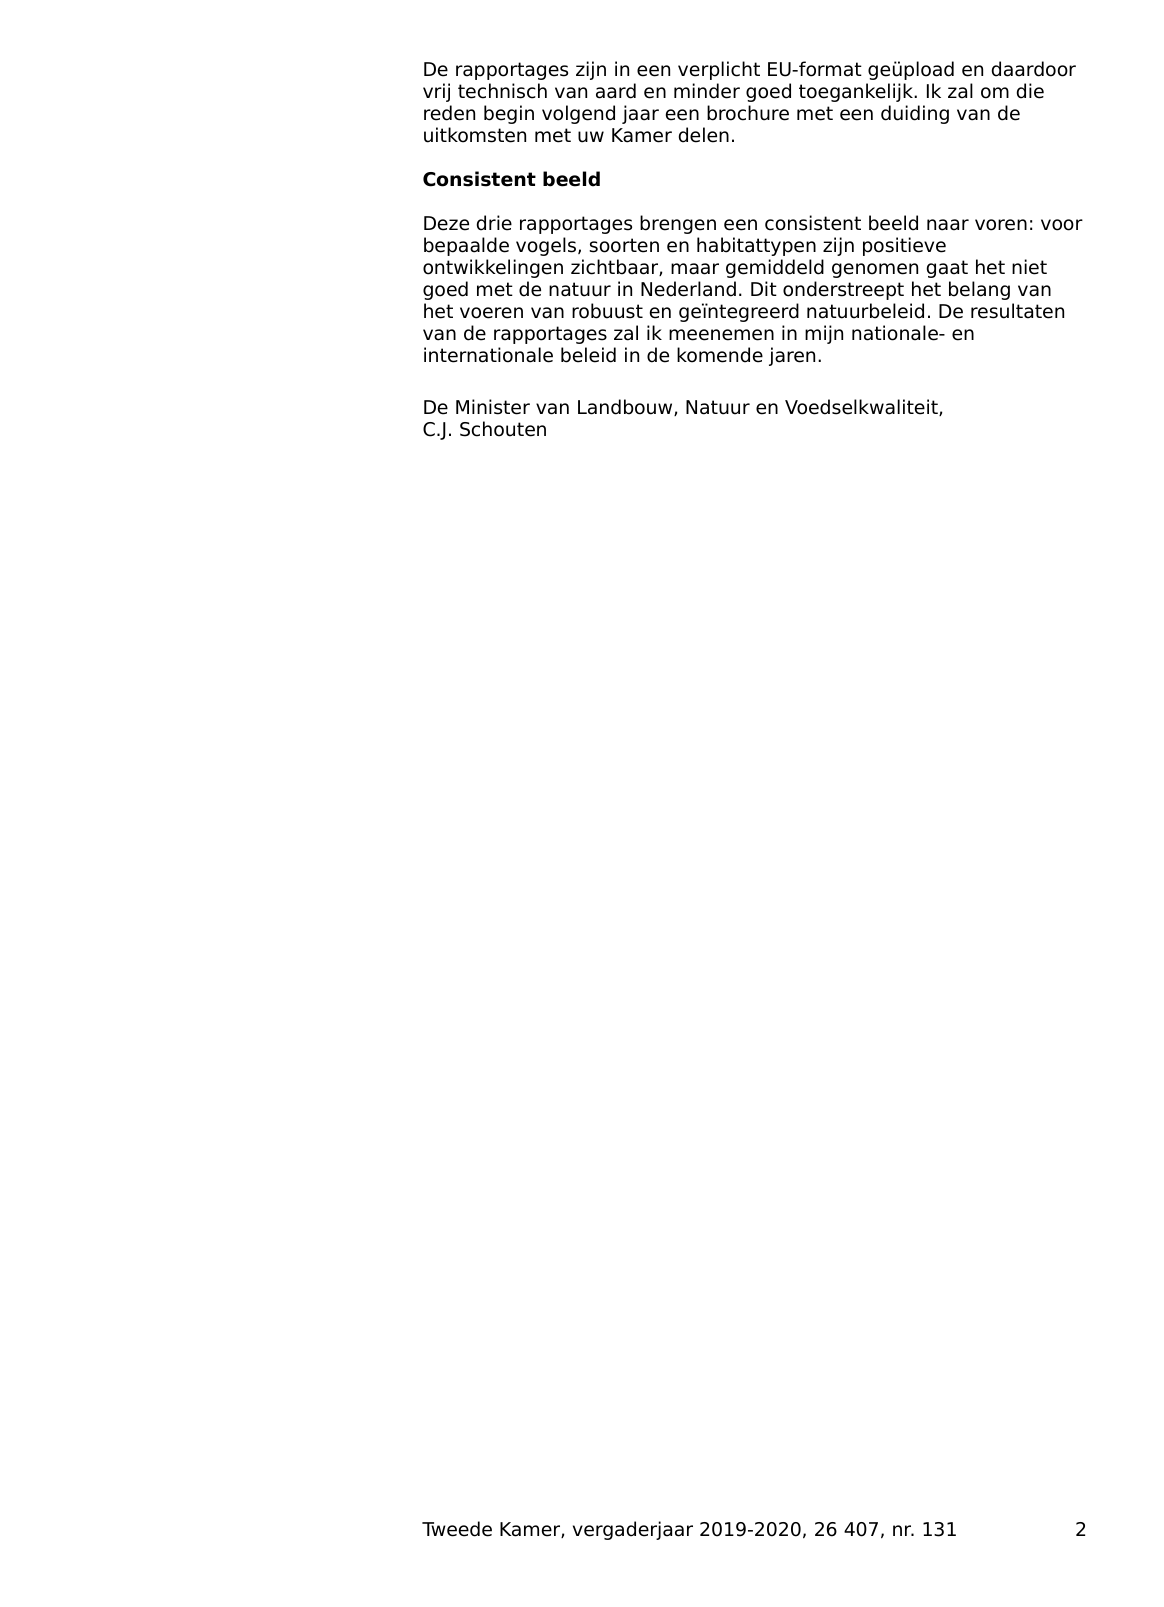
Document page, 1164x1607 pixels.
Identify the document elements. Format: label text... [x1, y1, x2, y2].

text De rapportages zijn in een verplicht EU-format geüpload en daardoor vrij technisch van aard en minder goed toegankelijk. Ik zal om die reden begin volgend jaar een brochure met een duiding van de uitkomsten met uw Kamer delen. [422, 59, 1087, 147]
subtitle Consistent beeld [422, 169, 1087, 191]
text De Minister van Landbouw, Natuur en Voedselkwaliteit, C.J. Schouten [422, 397, 1087, 441]
text Deze drie rapportages brengen een consistent beeld naar voren: voor bepaalde vogels, soorten en habitattypen zijn positieve ontwikkelingen zichtbaar, maar gemiddeld genomen gaat het niet goed met de natuur in Nederland. Dit onderstreept het belang van het voeren van robuust en geïntegreerd natuurbeleid. De resultaten van de rapportages zal ik meenemen in mijn nationale- en internationale beleid in de komende jaren. [422, 213, 1087, 367]
